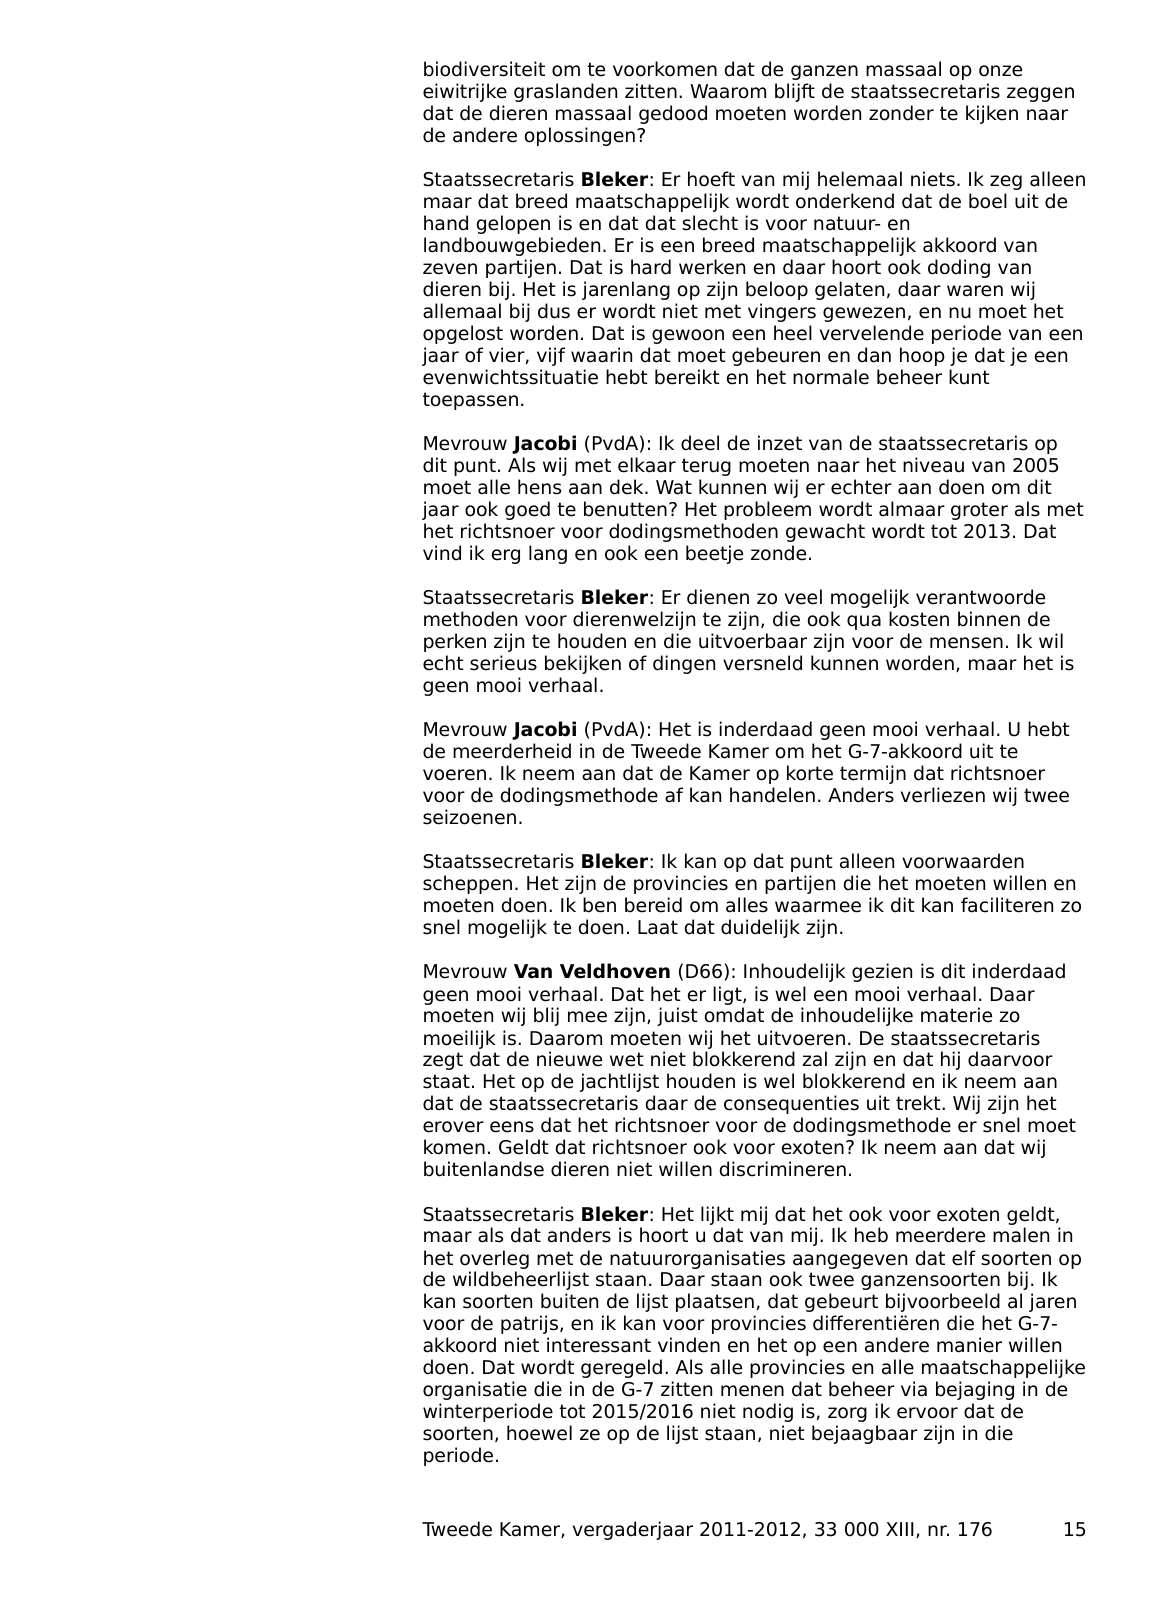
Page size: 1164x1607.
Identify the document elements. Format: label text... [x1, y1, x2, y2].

text Mevrouw Jacobi (PvdA): Het is inderdaad geen mooi verhaal. U hebt de meerderheid in de Tweede Kamer om het G-7-akkoord uit te voeren. Ik neem aan dat de Kamer op korte termijn dat richtsnoer voor de dodingsmethode af kan handelen. Anders verliezen wij twee seizoenen. [422, 719, 1087, 829]
text Mevrouw Jacobi (PvdA): Ik deel de inzet van de staatssecretaris op dit punt. Als wij met elkaar terug moeten naar het niveau van 2005 moet alle hens aan dek. Wat kunnen wij er echter aan doen om dit jaar ook goed te benutten? Het probleem wordt almaar groter als met het richtsnoer voor dodingsmethoden gewacht wordt tot 2013. Dat vind ik erg lang en ook een beetje zonde. [422, 433, 1087, 565]
text Staatssecretaris Bleker: Er dienen zo veel mogelijk verantwoorde methoden voor dierenwelzijn te zijn, die ook qua kosten binnen de perken zijn te houden en die uitvoerbaar zijn voor de mensen. Ik wil echt serieus bekijken of dingen versneld kunnen worden, maar het is geen mooi verhaal. [422, 587, 1087, 697]
text Staatssecretaris Bleker: Het lijkt mij dat het ook voor exoten geldt, maar als dat anders is hoort u dat van mij. Ik heb meerdere malen in het overleg met de natuurorganisaties aangegeven dat elf soorten op de wildbeheerlijst staan. Daar staan ook twee ganzensoorten bij. Ik kan soorten buiten de lijst plaatsen, dat gebeurt bijvoorbeeld al jaren voor de patrijs, en ik kan voor provincies differentiëren die het G-7-akkoord niet interessant vinden en het op een andere manier willen doen. Dat wordt geregeld. Als alle provincies en alle maatschappelijke organisatie die in de G-7 zitten menen dat beheer via bejaging in de winterperiode tot 2015/2016 niet nodig is, zorg ik ervoor dat de soorten, hoewel ze op de lijst staan, niet bejaagbaar zijn in die periode. [422, 1203, 1087, 1467]
text Staatssecretaris Bleker: Er hoeft van mij helemaal niets. Ik zeg alleen maar dat breed maatschappelijk wordt onderkend dat de boel uit de hand gelopen is en dat dat slecht is voor natuur- en landbouwgebieden. Er is een breed maatschappelijk akkoord van zeven partijen. Dat is hard werken en daar hoort ook doding van dieren bij. Het is jarenlang op zijn beloop gelaten, daar waren wij allemaal bij dus er wordt niet met vingers gewezen, en nu moet het opgelost worden. Dat is gewoon een heel vervelende periode van een jaar of vier, vijf waarin dat moet gebeuren en dan hoop je dat je een evenwichtssituatie hebt bereikt en het normale beheer kunt toepassen. [422, 169, 1087, 411]
text biodiversiteit om te voorkomen dat de ganzen massaal op onze eiwitrijke graslanden zitten. Waarom blijft de staatssecretaris zeggen dat de dieren massaal gedood moeten worden zonder te kijken naar de andere oplossingen? [422, 59, 1087, 147]
text Mevrouw Van Veldhoven (D66): Inhoudelijk gezien is dit inderdaad geen mooi verhaal. Dat het er ligt, is wel een mooi verhaal. Daar moeten wij blij mee zijn, juist omdat de inhoudelijke materie zo moeilijk is. Daarom moeten wij het uitvoeren. De staatssecretaris zegt dat de nieuwe wet niet blokkerend zal zijn en dat hij daarvoor staat. Het op de jachtlijst houden is wel blokkerend en ik neem aan dat de staatssecretaris daar de consequenties uit trekt. Wij zijn het erover eens dat het richtsnoer voor de dodingsmethode er snel moet komen. Geldt dat richtsnoer ook voor exoten? Ik neem aan dat wij buitenlandse dieren niet willen discrimineren. [422, 961, 1087, 1181]
text Staatssecretaris Bleker: Ik kan op dat punt alleen voorwaarden scheppen. Het zijn de provincies en partijen die het moeten willen en moeten doen. Ik ben bereid om alles waarmee ik dit kan faciliteren zo snel mogelijk te doen. Laat dat duidelijk zijn. [422, 851, 1087, 939]
